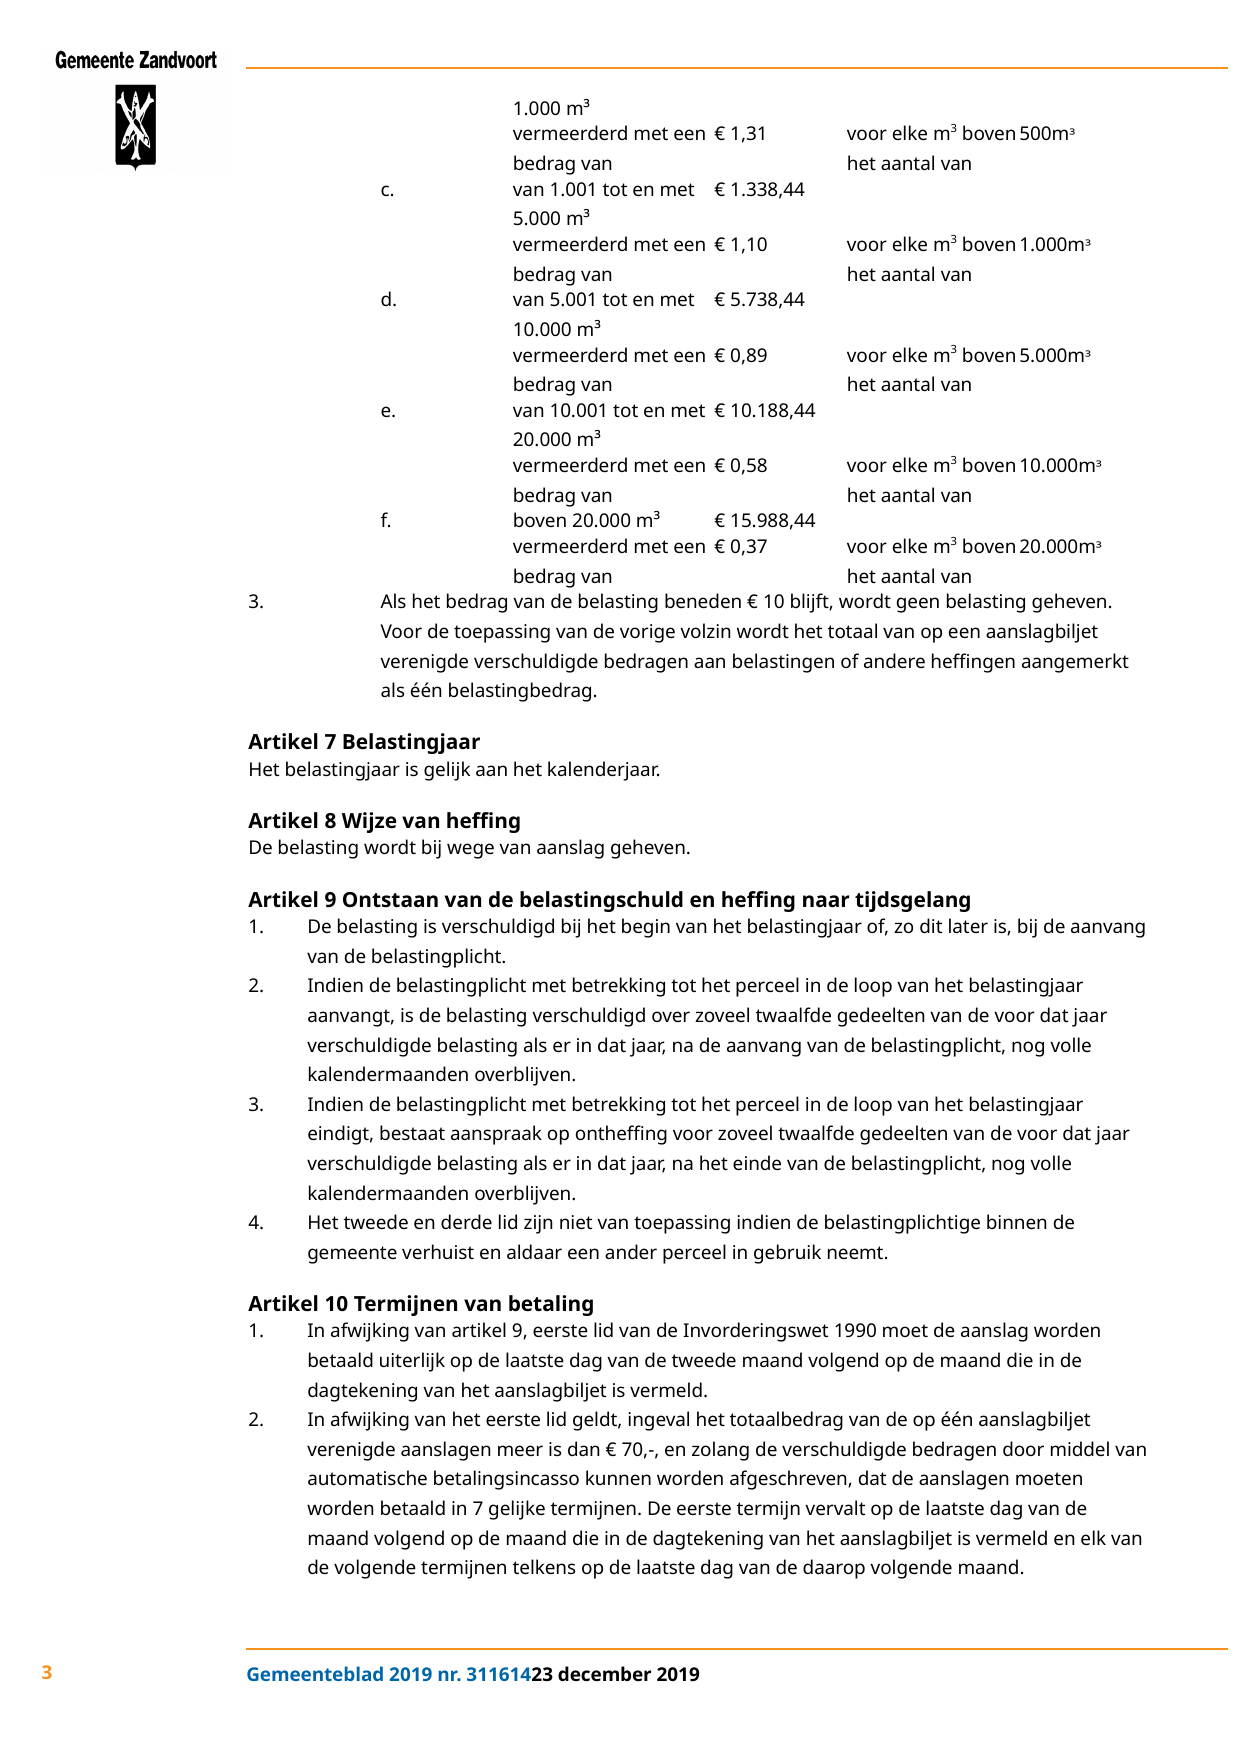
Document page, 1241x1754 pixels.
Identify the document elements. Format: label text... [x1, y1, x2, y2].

table_cell van 10.001 tot en met 20.000 m³ [513, 397, 714, 452]
table_cell € 10.188,44 [714, 397, 847, 452]
table_cell [847, 176, 1019, 231]
table_cell vermeerderd met een bedrag van [513, 231, 714, 286]
table_cell vermeerderd met een bedrag van [513, 534, 714, 589]
table_cell € 1.338,44 [714, 176, 847, 231]
table_cell c. [380, 176, 513, 231]
table_cell [1019, 508, 1152, 533]
table_cell [1019, 176, 1152, 231]
table_cell [248, 508, 380, 533]
table_cell [248, 453, 380, 508]
list In afwijking van het eerste lid geldt, ingeval het totaalbedrag van de op één aanslagbiljet verenigde aanslagen meer is dan € 70,-, en zolang de verschuldigde bedragen door middel van automatische betalingsincasso kunnen worden afgeschreven, dat de aanslagen moeten worden betaald in 7 gelijke termijnen. De eerste termijn vervalt op de laatste dag van de maand volgend op de maand die in de dagtekening van het aanslagbiljet is vermeld en elk van de volgende termijnen telkens op de laatste dag van de daarop volgende maand. [248, 1406, 1152, 1580]
text Het belastingjaar is gelijk aan het kalenderjaar. [248, 756, 1152, 781]
table_cell 1.000mᶟ [1019, 231, 1152, 286]
table_cell f. [380, 508, 513, 533]
table_cell [380, 534, 513, 589]
table_cell [847, 397, 1019, 452]
table_cell [248, 231, 380, 286]
table_cell [714, 95, 847, 121]
table_cell 20.000mᶟ [1019, 534, 1152, 589]
table_cell [248, 534, 380, 589]
list Indien de belastingplicht met betrekking tot het perceel in de loop van het belastingjaar eindigt, bestaat aanspraak op ontheffing voor zoveel twaalfde gedeelten van de voor dat jaar verschuldigde belasting als er in dat jaar, na het einde van de belastingplicht, nog volle kalendermaanden overblijven. [248, 1091, 1152, 1205]
list In afwijking van artikel 9, eerste lid van de Invorderingswet 1990 moet de aanslag worden betaald uiterlijk op de laatste dag van de tweede maand volgend op de maand die in de dagtekening van het aanslagbiljet is vermeld. [248, 1318, 1152, 1403]
table_cell van 5.001 tot en met 10.000 m³ [513, 286, 714, 342]
table_cell 3. [248, 589, 380, 703]
table_cell [380, 342, 513, 397]
table_cell € 15.988,44 [714, 508, 847, 533]
table_cell € 0,58 [714, 453, 847, 508]
table_cell voor elke m3 boven het aantal van [847, 121, 1019, 176]
table_cell [1019, 397, 1152, 452]
text De belasting wordt bij wege van aanslag geheven. [248, 834, 1152, 860]
table_cell [1019, 286, 1152, 342]
picture [41, 47, 231, 172]
table_cell [248, 342, 380, 397]
table_cell € 0,37 [714, 534, 847, 589]
table_cell [847, 286, 1019, 342]
table_cell [847, 508, 1019, 533]
table_cell voor elke m3 boven het aantal van [847, 453, 1019, 508]
table_cell 5.000mᶟ [1019, 342, 1152, 397]
table_cell [1019, 95, 1152, 121]
list Indien de belastingplicht met betrekking tot het perceel in de loop van het belastingjaar aanvangt, is de belasting verschuldigd over zoveel twaalfde gedeelten van de voor dat jaar verschuldigde belasting als er in dat jaar, na de aanvang van de belastingplicht, nog volle kalendermaanden overblijven. [248, 973, 1152, 1087]
table_cell [380, 121, 513, 176]
table_cell € 1,31 [714, 121, 847, 176]
table_cell d. [380, 286, 513, 342]
table_cell vermeerderd met een bedrag van [513, 453, 714, 508]
table_cell [380, 453, 513, 508]
table_cell voor elke m3 boven het aantal van [847, 342, 1019, 397]
table_cell vermeerderd met een bedrag van [513, 342, 714, 397]
table_cell [248, 176, 380, 231]
text Artikel 8 Wijze van heffing [248, 806, 1152, 834]
table_cell [248, 121, 380, 176]
table_cell [380, 95, 513, 121]
list Het tweede en derde lid zijn niet van toepassing indien de belastingplichtige binnen de gemeente verhuist en aldaar een ander perceel in gebruik neemt. [248, 1209, 1152, 1264]
text Artikel 7 Belastingjaar [248, 727, 1152, 756]
table_cell van 1.001 tot en met 5.000 m³ [513, 176, 714, 231]
table_cell boven 20.000 m³ [513, 508, 714, 533]
table_cell voor elke m3 boven het aantal van [847, 231, 1019, 286]
table_cell e. [380, 397, 513, 452]
table_cell [847, 95, 1019, 121]
text Artikel 10 Termijnen van betaling [248, 1289, 1152, 1318]
table_cell [248, 95, 380, 121]
table_cell 1.000 m³ [513, 95, 714, 121]
table_cell [248, 397, 380, 452]
table_cell Als het bedrag van de belasting beneden € 10 blijft, wordt geen belasting geheven. Voor de toepassing van de vorige volzin wordt het totaal van op een aanslagbiljet verenigde verschuldigde bedragen aan belastingen of andere heffingen aangemerkt als één belastingbedrag. [380, 589, 1152, 703]
table_cell [380, 231, 513, 286]
table_cell 500mᶟ [1019, 121, 1152, 176]
table_cell € 1,10 [714, 231, 847, 286]
table_cell [248, 286, 380, 342]
table_cell € 0,89 [714, 342, 847, 397]
list De belasting is verschuldigd bij het begin van het belastingjaar of, zo dit later is, bij de aanvang van de belastingplicht. [248, 913, 1152, 969]
text Artikel 9 Ontstaan van de belastingschuld en heffing naar tijdsgelang [248, 885, 1152, 913]
table_cell 10.000mᶟ [1019, 453, 1152, 508]
table_cell vermeerderd met een bedrag van [513, 121, 714, 176]
table_cell voor elke m3 boven het aantal van [847, 534, 1019, 589]
table_cell € 5.738,44 [714, 286, 847, 342]
